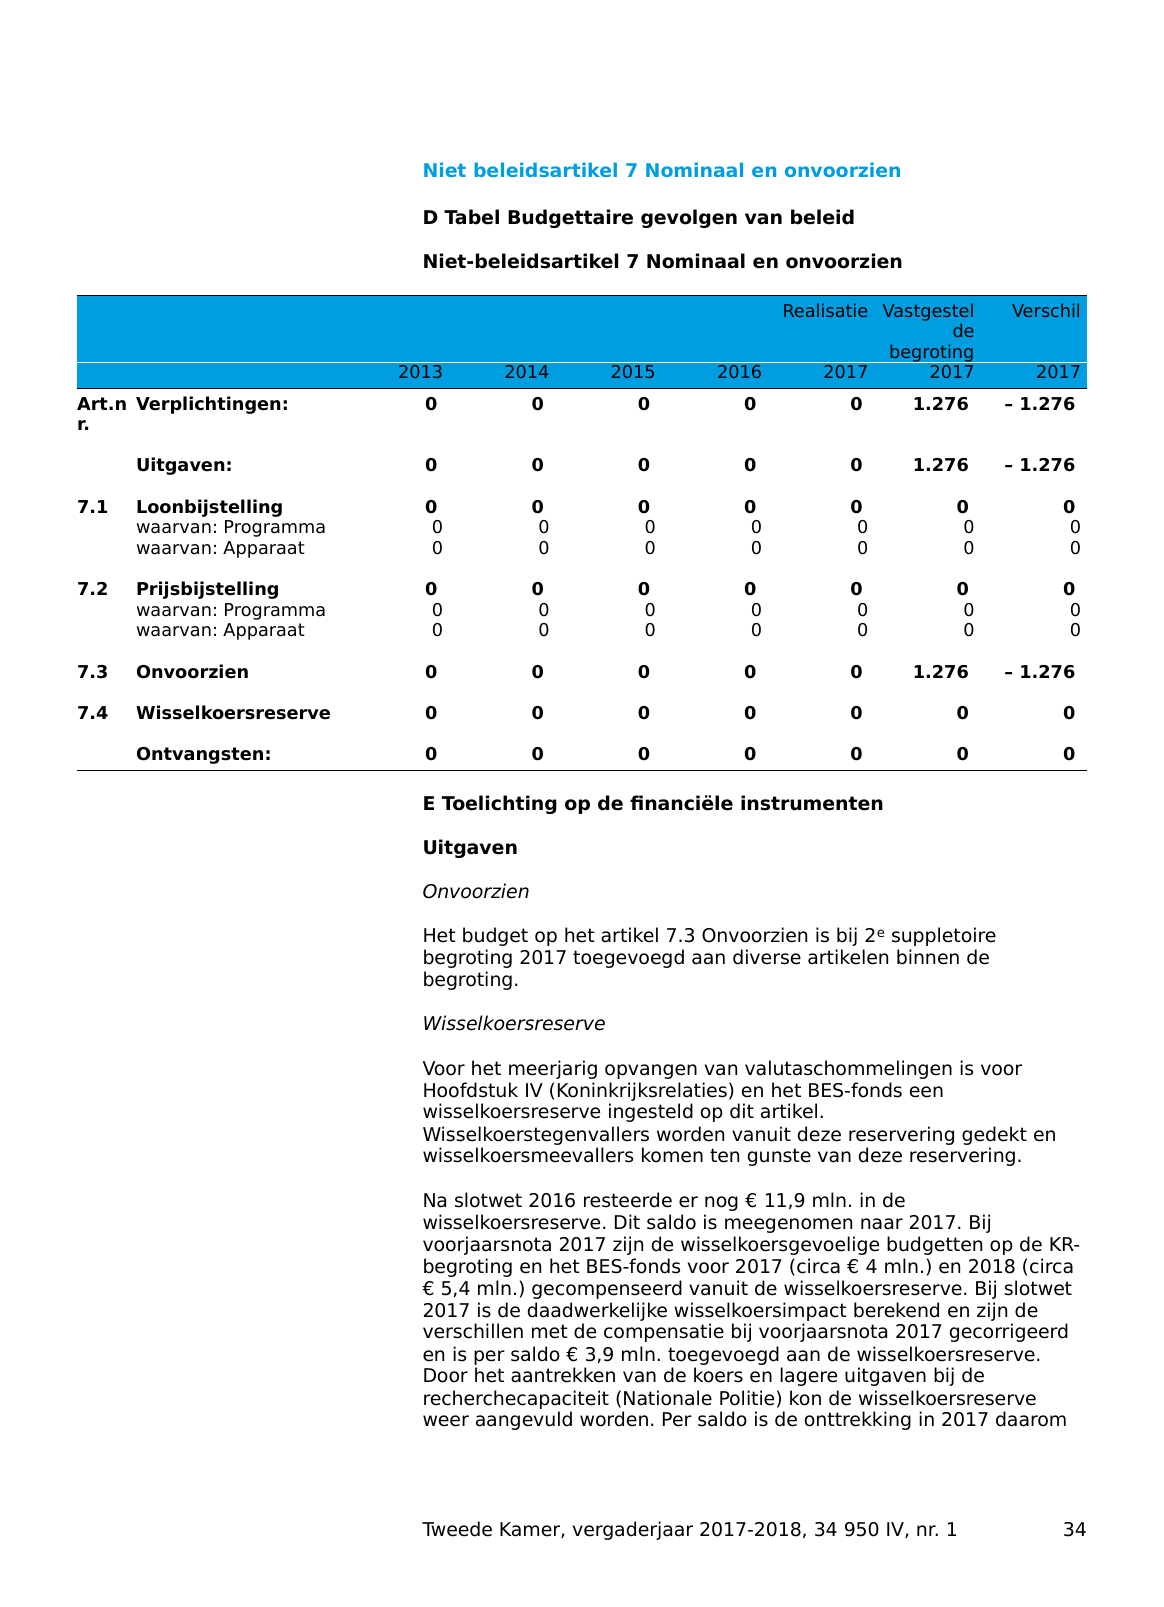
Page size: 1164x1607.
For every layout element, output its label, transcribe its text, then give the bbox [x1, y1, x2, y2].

table_cell 0 [555, 517, 661, 538]
table_cell 0 [449, 517, 555, 538]
table_cell 0 [768, 517, 874, 538]
table_cell Verplichtingen: [130, 389, 342, 435]
table_cell [768, 682, 874, 703]
table_cell 0 [449, 703, 555, 723]
table_cell [661, 682, 768, 703]
table_cell [130, 476, 342, 497]
table_cell [343, 682, 449, 703]
table_cell [77, 620, 130, 641]
table_cell 2013 [343, 363, 449, 388]
table_cell [661, 476, 768, 497]
table_cell 0 [980, 579, 1087, 600]
table_cell Prijsbijstelling [130, 579, 342, 600]
table_cell 0 [555, 389, 661, 435]
table_cell 1.276 [874, 455, 980, 476]
table_cell [874, 559, 980, 579]
table_cell [874, 435, 980, 455]
table_cell 0 [449, 662, 555, 682]
table_cell 2016 [661, 363, 768, 388]
table_cell 0 [768, 497, 874, 517]
table_cell 0 [874, 538, 980, 558]
table_cell 0 [661, 389, 768, 435]
table_cell 0 [874, 579, 980, 600]
table_cell 0 [343, 744, 449, 769]
subtitle D Tabel Budgettaire gevolgen van beleid [422, 207, 1087, 229]
table_cell Uitgaven: [130, 455, 342, 476]
table_cell [77, 435, 130, 455]
table_cell [130, 559, 342, 579]
table_cell 0 [768, 579, 874, 600]
table_cell 0 [661, 455, 768, 476]
table_cell 0 [555, 662, 661, 682]
table_cell 2017 [874, 363, 980, 388]
table_cell [980, 435, 1087, 455]
table_cell [555, 641, 661, 662]
table_cell [77, 538, 130, 558]
table_cell [343, 476, 449, 497]
table_header [77, 296, 342, 362]
table_cell – 1.276 [980, 662, 1087, 682]
table_cell waarvan: Apparaat [130, 538, 342, 558]
table_cell Wisselkoersreserve [130, 703, 342, 723]
table_cell 0 [661, 600, 768, 620]
subtitle Niet-beleidsartikel 7 Nominaal en onvoorzien [422, 251, 1087, 273]
table_cell [555, 476, 661, 497]
subtitle Niet beleidsartikel 7 Nominaal en onvoorzien [422, 160, 1087, 182]
table_cell 2017 [768, 363, 874, 388]
table_cell 0 [980, 703, 1087, 723]
table_cell [77, 455, 130, 476]
subtitle Uitgaven [422, 837, 1087, 859]
table_cell 0 [980, 538, 1087, 558]
table_cell 2017 [980, 363, 1087, 388]
table_cell 0 [980, 744, 1087, 769]
table_cell waarvan: Programma [130, 517, 342, 538]
text Het budget op het artikel 7.3 Onvoorzien is bij 2e suppletoire begroting 2017 toegevoegd aan diverse artikelen binnen de begroting. [422, 925, 1087, 991]
table_cell 0 [343, 497, 449, 517]
table_cell 0 [343, 703, 449, 723]
table_cell 0 [555, 703, 661, 723]
table_cell 0 [661, 517, 768, 538]
table_cell 0 [768, 620, 874, 641]
table_cell [77, 724, 130, 744]
table_cell [449, 476, 555, 497]
table_cell [130, 363, 342, 388]
table_cell [768, 559, 874, 579]
table_cell [343, 641, 449, 662]
table_cell 0 [449, 744, 555, 769]
table_cell Ontvangsten: [130, 744, 342, 769]
table_cell [130, 641, 342, 662]
table_cell – 1.276 [980, 455, 1087, 476]
table_cell 0 [661, 620, 768, 641]
table_cell [130, 435, 342, 455]
table_cell [874, 682, 980, 703]
table_cell [555, 724, 661, 744]
table_cell [449, 724, 555, 744]
table_cell 0 [343, 517, 449, 538]
table_cell [77, 363, 130, 388]
text Wisselkoerstegenvallers worden vanuit deze reservering gedekt en wisselkoersmeevallers komen ten gunste van deze reservering. [422, 1123, 1087, 1167]
table_cell 0 [661, 538, 768, 558]
table_cell 0 [343, 455, 449, 476]
table_cell 0 [980, 620, 1087, 641]
table_cell [343, 724, 449, 744]
table_cell [555, 682, 661, 703]
table_cell [980, 476, 1087, 497]
table_cell 0 [343, 662, 449, 682]
table_cell [449, 435, 555, 455]
table_cell [343, 559, 449, 579]
table_cell 0 [555, 744, 661, 769]
table_header Vastgestelde begroting [874, 296, 980, 362]
table_cell [77, 600, 130, 620]
table_cell [661, 641, 768, 662]
table_cell [449, 682, 555, 703]
table_cell 0 [555, 600, 661, 620]
table_cell 7.4 [77, 703, 130, 723]
subtitle Onvoorzien [422, 881, 1087, 903]
subtitle E Toelichting op de financiële instrumenten [422, 793, 1087, 815]
table_cell 0 [874, 620, 980, 641]
table_cell [980, 724, 1087, 744]
table_cell 0 [874, 600, 980, 620]
table_cell 0 [768, 600, 874, 620]
table_cell 0 [555, 455, 661, 476]
table_cell 0 [874, 497, 980, 517]
table_cell 0 [555, 538, 661, 558]
table_cell 0 [449, 538, 555, 558]
table_cell 2015 [555, 363, 661, 388]
table_cell [77, 682, 130, 703]
table_cell [449, 559, 555, 579]
table_cell 0 [343, 620, 449, 641]
table_cell waarvan: Programma [130, 600, 342, 620]
table_cell [77, 476, 130, 497]
table_cell 0 [768, 455, 874, 476]
table_header Verschil [980, 296, 1087, 362]
table_cell 1.276 [874, 662, 980, 682]
table_cell [449, 641, 555, 662]
table_cell 0 [343, 389, 449, 435]
table_header Realisatie [343, 296, 874, 362]
table_cell [874, 724, 980, 744]
table_cell [661, 435, 768, 455]
table_cell 0 [661, 579, 768, 600]
table_cell Loonbijstelling [130, 497, 342, 517]
table_cell 0 [874, 517, 980, 538]
table_cell [77, 517, 130, 538]
table_cell 0 [343, 600, 449, 620]
table_cell [980, 641, 1087, 662]
table_cell 0 [343, 579, 449, 600]
table_cell waarvan: Apparaat [130, 620, 342, 641]
table_cell 2014 [449, 363, 555, 388]
table_cell [555, 435, 661, 455]
table_cell Art.nr. [77, 389, 130, 435]
table_cell 0 [661, 662, 768, 682]
table_cell [661, 559, 768, 579]
table_cell [343, 435, 449, 455]
table_cell [77, 641, 130, 662]
table_cell [768, 724, 874, 744]
table_cell 7.2 [77, 579, 130, 600]
table_cell 0 [661, 497, 768, 517]
table_cell [768, 435, 874, 455]
table_cell 0 [449, 620, 555, 641]
table_cell 0 [343, 538, 449, 558]
table_cell 0 [768, 703, 874, 723]
table_cell 0 [980, 497, 1087, 517]
table_cell [77, 744, 130, 769]
table_cell 0 [449, 455, 555, 476]
table_cell [874, 641, 980, 662]
table_cell [980, 682, 1087, 703]
table_cell 0 [449, 497, 555, 517]
table_cell 0 [449, 579, 555, 600]
table_cell 0 [555, 579, 661, 600]
table_cell [130, 724, 342, 744]
table_cell 0 [555, 497, 661, 517]
table_cell 0 [449, 389, 555, 435]
table_cell 0 [555, 620, 661, 641]
table_cell 0 [768, 662, 874, 682]
table_cell [980, 559, 1087, 579]
table_cell [130, 682, 342, 703]
table_cell 7.1 [77, 497, 130, 517]
table_cell 1.276 [874, 389, 980, 435]
table_cell [555, 559, 661, 579]
table_cell Onvoorzien [130, 662, 342, 682]
table_cell 0 [768, 538, 874, 558]
table_cell [661, 724, 768, 744]
table_cell 0 [874, 744, 980, 769]
table_cell 0 [661, 703, 768, 723]
table_cell [768, 476, 874, 497]
table_cell 0 [874, 703, 980, 723]
table_cell 0 [980, 517, 1087, 538]
table_cell [874, 476, 980, 497]
table_cell 0 [768, 744, 874, 769]
subtitle Wisselkoersreserve [422, 1013, 1087, 1035]
text Voor het meerjarig opvangen van valutaschommelingen is voor Hoofdstuk IV (Koninkrijksrelaties) en het BES-fonds een wisselkoersreserve ingesteld op dit artikel. [422, 1057, 1087, 1123]
table_cell [77, 559, 130, 579]
table_cell – 1.276 [980, 389, 1087, 435]
table_cell 7.3 [77, 662, 130, 682]
table_cell 0 [661, 744, 768, 769]
table_cell [768, 641, 874, 662]
table_cell 0 [980, 600, 1087, 620]
table_cell 0 [768, 389, 874, 435]
text Na slotwet 2016 resteerde er nog € 11,9 mln. in de wisselkoersreserve. Dit saldo is meegenomen naar 2017. Bij voorjaarsnota 2017 zijn de wisselkoersgevoelige budgetten op de KR-begroting en het BES-fonds voor 2017 (circa € 4 mln.) en 2018 (circa € 5,4 mln.) gecompenseerd vanuit de wisselkoersreserve. Bij slotwet 2017 is de daadwerkelijke wisselkoersimpact berekend en zijn de verschillen met de compensatie bij voorjaarsnota 2017 gecorrigeerd en is per saldo € 3,9 mln. toegevoegd aan de wisselkoersreserve. Door het aantrekken van de koers en lagere uitgaven bij de recherchecapaciteit (Nationale Politie) kon de wisselkoersreserve weer aangevuld worden. Per saldo is de onttrekking in 2017 daarom [422, 1189, 1087, 1431]
table_cell 0 [449, 600, 555, 620]
